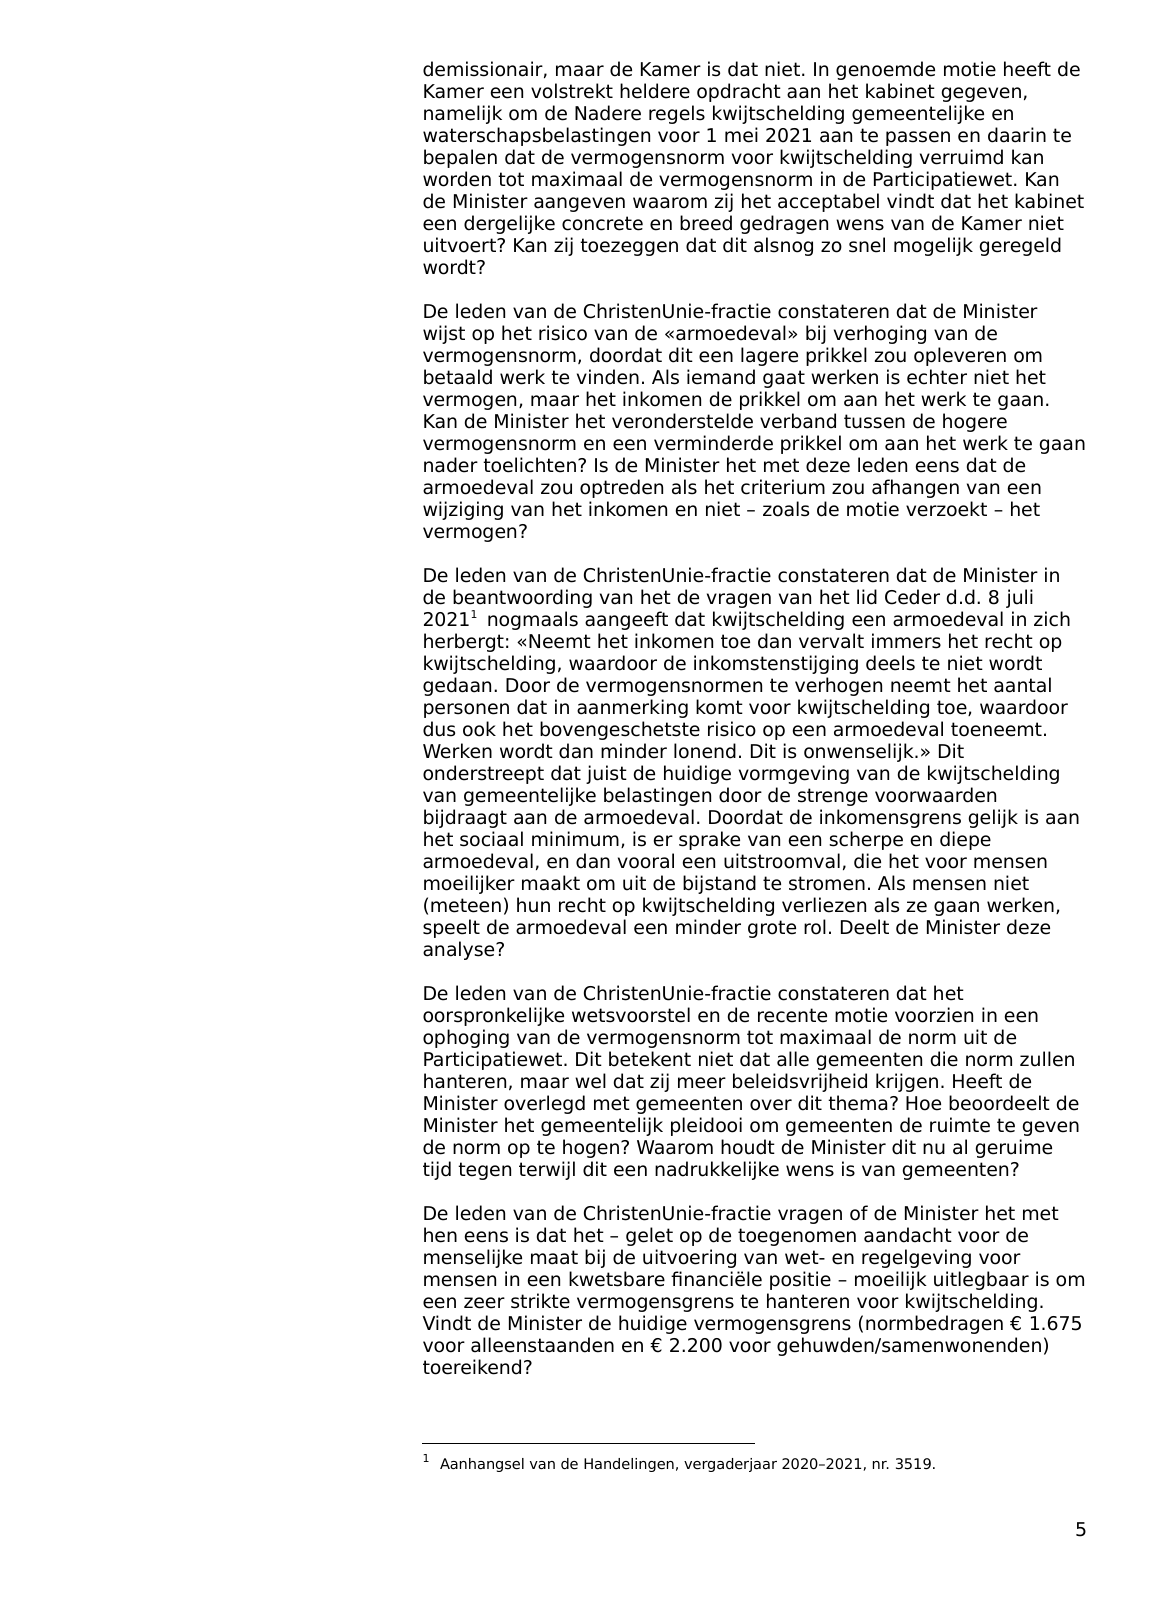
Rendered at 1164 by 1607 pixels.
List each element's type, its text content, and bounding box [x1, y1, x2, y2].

text demissionair, maar de Kamer is dat niet. In genoemde motie heeft de Kamer een volstrekt heldere opdracht aan het kabinet gegeven, namelijk om de Nadere regels kwijtschelding gemeentelijke en waterschapsbelastingen voor 1 mei 2021 aan te passen en daarin te bepalen dat de vermogensnorm voor kwijtschelding verruimd kan worden tot maximaal de vermogensnorm in de Participatiewet. Kan de Minister aangeven waarom zij het acceptabel vindt dat het kabinet een dergelijke concrete en breed gedragen wens van de Kamer niet uitvoert? Kan zij toezeggen dat dit alsnog zo snel mogelijk geregeld wordt? [422, 59, 1087, 279]
text Aanhangsel van de Handelingen, vergaderjaar 2020–2021, nr. 3519. [422, 1452, 1087, 1474]
text De leden van de ChristenUnie-fractie vragen of de Minister het met hen eens is dat het – gelet op de toegenomen aandacht voor de menselijke maat bij de uitvoering van wet- en regelgeving voor mensen in een kwetsbare financiële positie – moeilijk uitlegbaar is om een zeer strikte vermogensgrens te hanteren voor kwijtschelding. Vindt de Minister de huidige vermogensgrens (normbedragen € 1.675 voor alleenstaanden en € 2.200 voor gehuwden/samenwonenden) toereikend? [422, 1203, 1087, 1379]
text De leden van de ChristenUnie-fractie constateren dat de Minister in de beantwoording van het de vragen van het lid Ceder d.d. 8 juli 2021 nogmaals aangeeft dat kwijtschelding een armoedeval in zich herbergt: «Neemt het inkomen toe dan vervalt immers het recht op kwijtschelding, waardoor de inkomstenstijging deels te niet wordt gedaan. Door de vermogensnormen te verhogen neemt het aantal personen dat in aanmerking komt voor kwijtschelding toe, waardoor dus ook het bovengeschetste risico op een armoedeval toeneemt. Werken wordt dan minder lonend. Dit is onwenselijk.» Dit onderstreept dat juist de huidige vormgeving van de kwijtschelding van gemeentelijke belastingen door de strenge voorwaarden bijdraagt aan de armoedeval. Doordat de inkomensgrens gelijk is aan het sociaal minimum, is er sprake van een scherpe en diepe armoedeval, en dan vooral een uitstroomval, die het voor mensen moeilijker maakt om uit de bijstand te stromen. Als mensen niet (meteen) hun recht op kwijtschelding verliezen als ze gaan werken, speelt de armoedeval een minder grote rol. Deelt de Minister deze analyse? [422, 565, 1087, 961]
text De leden van de ChristenUnie-fractie constateren dat het oorspronkelijke wetsvoorstel en de recente motie voorzien in een ophoging van de vermogensnorm tot maximaal de norm uit de Participatiewet. Dit betekent niet dat alle gemeenten die norm zullen hanteren, maar wel dat zij meer beleidsvrijheid krijgen. Heeft de Minister overlegd met gemeenten over dit thema? Hoe beoordeelt de Minister het gemeentelijk pleidooi om gemeenten de ruimte te geven de norm op te hogen? Waarom houdt de Minister dit nu al geruime tijd tegen terwijl dit een nadrukkelijke wens is van gemeenten? [422, 983, 1087, 1181]
text De leden van de ChristenUnie-fractie constateren dat de Minister wijst op het risico van de «armoedeval» bij verhoging van de vermogensnorm, doordat dit een lagere prikkel zou opleveren om betaald werk te vinden. Als iemand gaat werken is echter niet het vermogen, maar het inkomen de prikkel om aan het werk te gaan. Kan de Minister het veronderstelde verband tussen de hogere vermogensnorm en een verminderde prikkel om aan het werk te gaan nader toelichten? Is de Minister het met deze leden eens dat de armoedeval zou optreden als het criterium zou afhangen van een wijziging van het inkomen en niet – zoals de motie verzoekt – het vermogen? [422, 301, 1087, 543]
